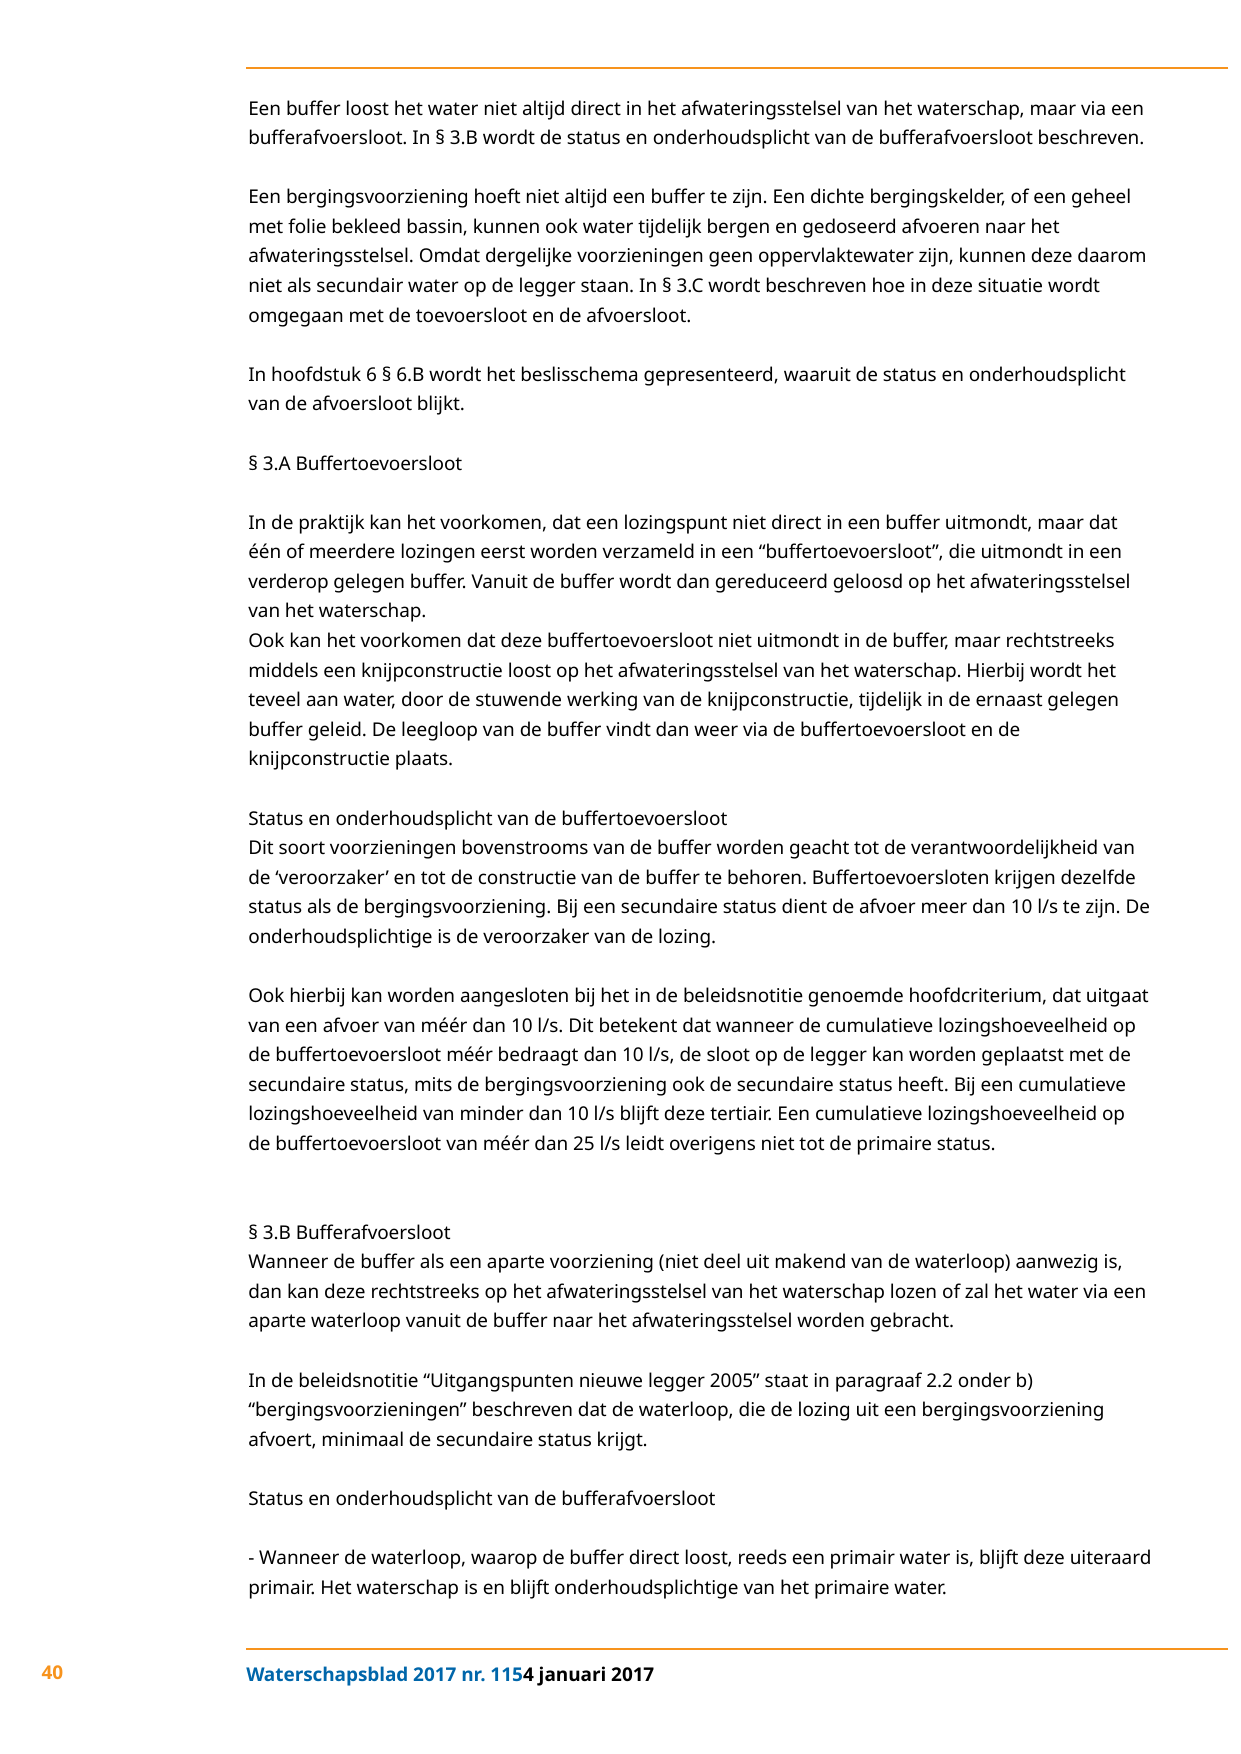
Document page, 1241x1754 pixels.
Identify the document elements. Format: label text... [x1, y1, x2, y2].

text Status en onderhoudsplicht van de bufferafvoersloot [248, 1485, 1152, 1511]
text Ook kan het voorkomen dat deze buffertoevoersloot niet uitmondt in de buffer, maar rechtstreeks middels een knijpconstructie loost op het afwateringsstelsel van het waterschap. Hierbij wordt het teveel aan water, door de stuwende werking van de knijpconstructie, tijdelijk in de ernaast gelegen buffer geleid. De leegloop van de buffer vindt dan weer via de buffertoevoersloot en de knijpconstructie plaats. [248, 627, 1152, 771]
text Dit soort voorzieningen bovenstrooms van de buffer worden geacht tot de verantwoordelijkheid van de ‘veroorzaker’ en tot de constructie van de buffer te behoren. Buffertoevoersloten krijgen dezelfde status als de bergingsvoorziening. Bij een secundaire status dient de afvoer meer dan 10 l/s te zijn. De onderhoudsplichtige is de veroorzaker van de lozing. [248, 834, 1152, 949]
text - Wanneer de waterloop, waarop de buffer direct loost, reeds een primair water is, blijft deze uiteraard primair. Het waterschap is en blijft onderhoudsplichtige van het primaire water. [248, 1544, 1152, 1600]
text Wanneer de buffer als een aparte voorziening (niet deel uit makend van de waterloop) aanwezig is, dan kan deze rechtstreeks op het afwateringsstelsel van het waterschap lozen of zal het water via een aparte waterloop vanuit de buffer naar het afwateringsstelsel worden gebracht. [248, 1248, 1152, 1333]
text § 3.B Bufferafvoersloot [248, 1219, 1152, 1245]
picture [41, 47, 231, 172]
text In de praktijk kan het voorkomen, dat een lozingspunt niet direct in een buffer uitmondt, maar dat één of meerdere lozingen eerst worden verzameld in een “buffertoevoersloot”, die uitmondt in een verderop gelegen buffer. Vanuit de buffer wordt dan gereduceerd geloosd op het afwateringsstelsel van het waterschap. [248, 509, 1152, 623]
text Status en onderhoudsplicht van de buffertoevoersloot [248, 805, 1152, 831]
text Ook hierbij kan worden aangesloten bij het in de beleidsnotitie genoemde hoofdcriterium, dat uitgaat van een afvoer van méér dan 10 l/s. Dit betekent dat wanneer de cumulatieve lozingshoeveelheid op de buffertoevoersloot méér bedraagt dan 10 l/s, de sloot op de legger kan worden geplaatst met de secundaire status, mits de bergingsvoorziening ook de secundaire status heeft. Bij een cumulatieve lozingshoeveelheid van minder dan 10 l/s blijft deze tertiair. Een cumulatieve lozingshoeveelheid op de buffertoevoersloot van méér dan 25 l/s leidt overigens niet tot de primaire status. [248, 982, 1152, 1156]
text § 3.A Buffertoevoersloot [248, 450, 1152, 476]
text Een buffer loost het water niet altijd direct in het afwateringsstelsel van het waterschap, maar via een bufferafvoersloot. In § 3.B wordt de status en onderhoudsplicht van de bufferafvoersloot beschreven. [248, 95, 1152, 150]
text Een bergingsvoorziening hoeft niet altijd een buffer te zijn. Een dichte bergingskelder, of een geheel met folie bekleed bassin, kunnen ook water tijdelijk bergen en gedoseerd afvoeren naar het afwateringsstelsel. Omdat dergelijke voorzieningen geen oppervlaktewater zijn, kunnen deze daarom niet als secundair water op de legger staan. In § 3.C wordt beschreven hoe in deze situatie wordt omgegaan met de toevoersloot en de afvoersloot. [248, 183, 1152, 328]
text In hoofdstuk 6 § 6.B wordt het beslisschema gepresenteerd, waaruit de status en onderhoudsplicht van de afvoersloot blijkt. [248, 361, 1152, 416]
text In de beleidsnotitie “Uitgangspunten nieuwe legger 2005” staat in paragraaf 2.2 onder b) “bergingsvoorzieningen” beschreven dat de waterloop, die de lozing uit een bergingsvoorziening afvoert, minimaal de secundaire status krijgt. [248, 1367, 1152, 1452]
